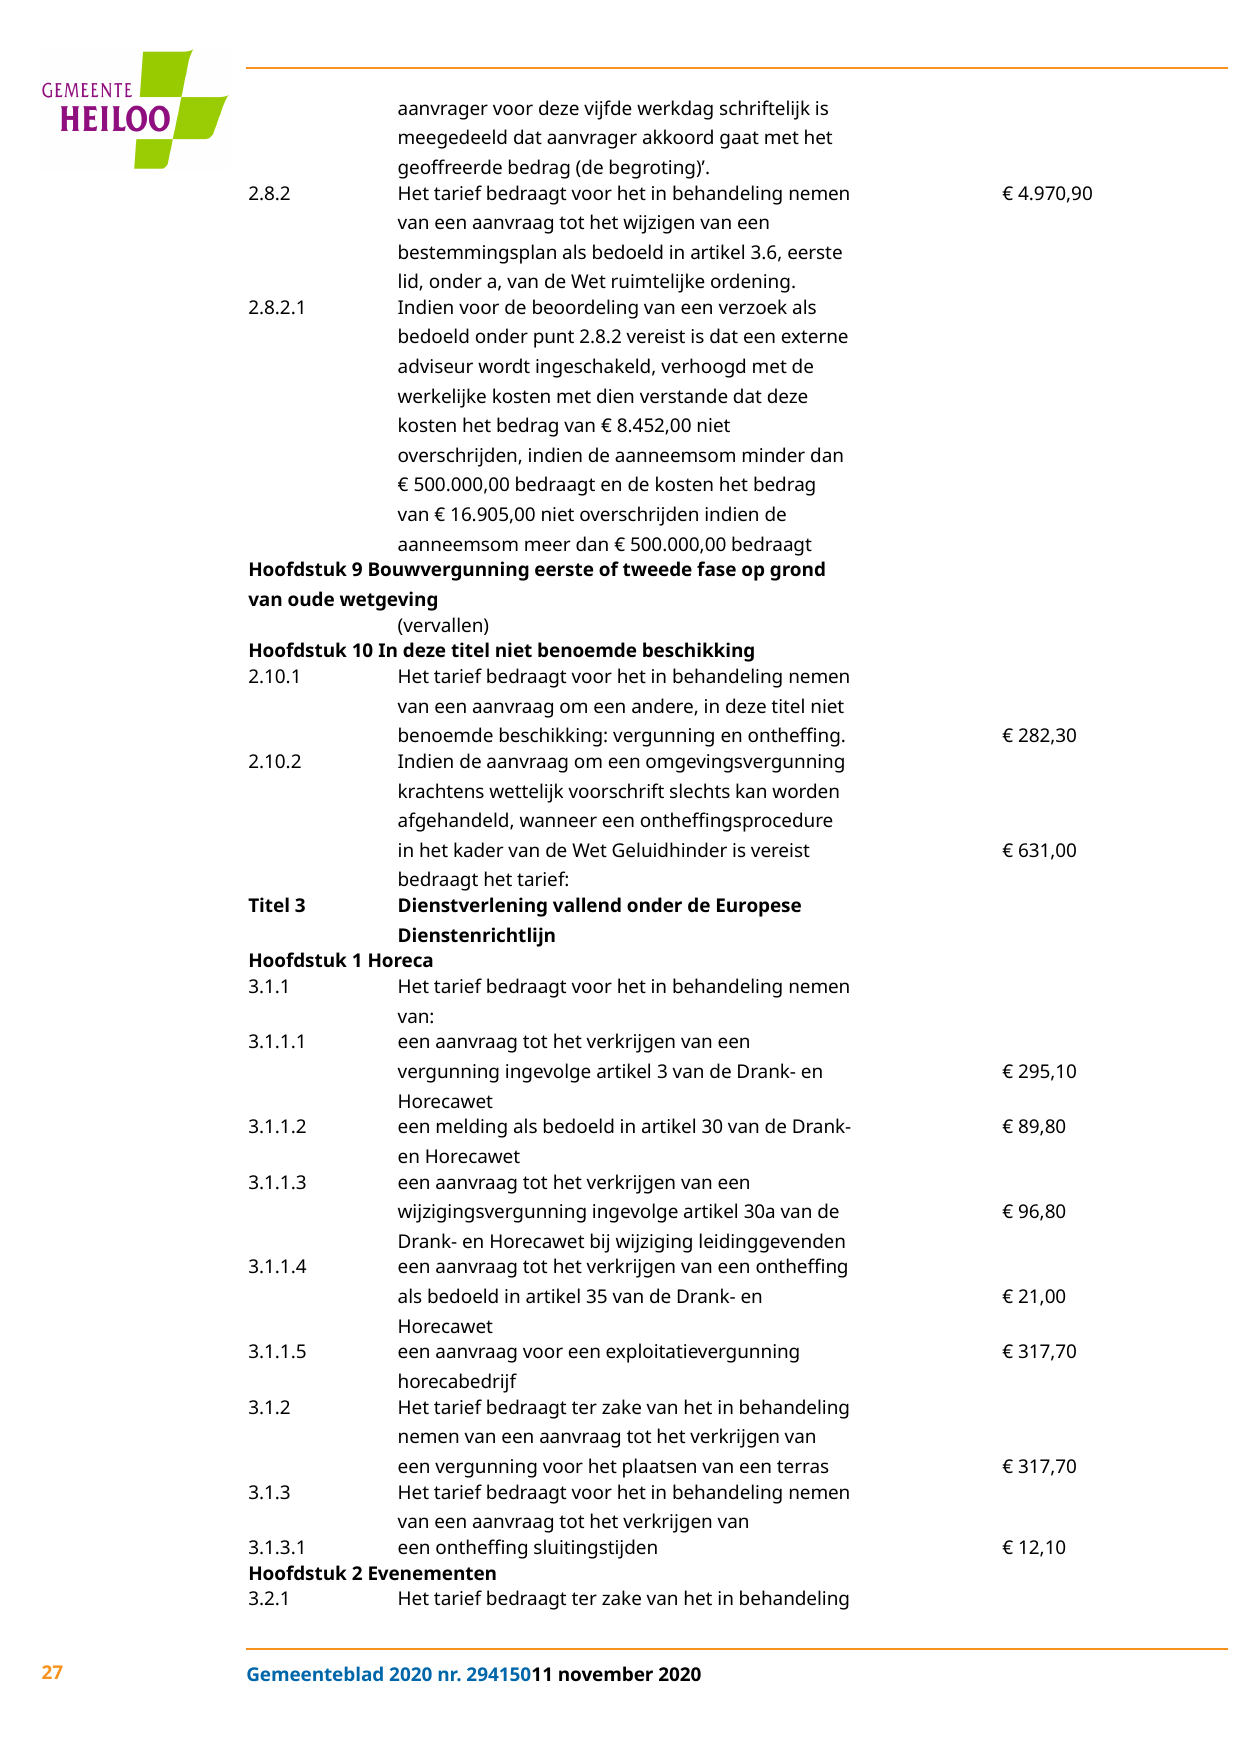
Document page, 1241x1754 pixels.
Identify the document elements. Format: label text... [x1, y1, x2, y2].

table_cell [853, 1169, 1002, 1254]
table_cell [853, 180, 1002, 294]
table_cell € 317,70 [1002, 1394, 1152, 1479]
table_cell € 4.970,90 [1002, 180, 1152, 294]
table_cell [1002, 948, 1152, 973]
table_cell [248, 95, 397, 180]
table_cell [853, 1254, 1002, 1339]
table_cell 3.1.3.1 [248, 1534, 397, 1560]
table_cell [1002, 95, 1152, 180]
table_cell [853, 95, 1002, 180]
table_cell [1002, 294, 1152, 557]
table_cell € 631,00 [1002, 748, 1152, 892]
table_cell [853, 1339, 1002, 1394]
table_cell Het tarief bedraagt ter zake van het in behandeling [398, 1586, 852, 1611]
table_cell € 21,00 [1002, 1254, 1152, 1339]
table_cell [853, 612, 1002, 638]
table_cell een aanvraag tot het verkrijgen van een ontheffing als bedoeld in artikel 35 van de Drank- en Horecawet [398, 1254, 852, 1339]
table_cell 2.10.1 [248, 663, 397, 748]
table_cell 3.1.1.1 [248, 1029, 397, 1113]
table_cell [853, 1479, 1002, 1534]
table_cell [1002, 638, 1152, 663]
table_cell [853, 1586, 1002, 1611]
table_cell [853, 892, 1002, 948]
table_cell een melding als bedoeld in artikel 30 van de Drank- en Horecawet [398, 1114, 852, 1169]
table_cell Hoofdstuk 2 Evenementen [248, 1560, 852, 1586]
table_cell [1002, 973, 1152, 1029]
table_cell Het tarief bedraagt voor het in behandeling nemen van een aanvraag tot het wijzigen van een bestemmingsplan als bedoeld in artikel 3.6, eerste lid, onder a, van de Wet ruimtelijke ordening. [398, 180, 852, 294]
table_cell [853, 557, 1002, 612]
table_cell € 282,30 [1002, 663, 1152, 748]
table_cell [853, 973, 1002, 1029]
table_cell [1002, 612, 1152, 638]
table_cell [1002, 557, 1152, 612]
table_cell Indien voor de beoordeling van een verzoek als bedoeld onder punt 2.8.2 vereist is dat een externe adviseur wordt ingeschakeld, verhoogd met de werkelijke kosten met dien verstande dat deze kosten het bedrag van € 8.452,00 niet overschrijden, indien de aanneemsom minder dan € 500.000,00 bedraagt en de kosten het bedrag van € 16.905,00 niet overschrijden indien de aanneemsom meer dan € 500.000,00 bedraagt [398, 294, 852, 557]
table_cell [853, 663, 1002, 748]
table_cell 3.1.3 [248, 1479, 397, 1534]
table_cell een aanvraag voor een exploitatievergunning horecabedrijf [398, 1339, 852, 1394]
table_cell Hoofdstuk 10 In deze titel niet benoemde beschikking [248, 638, 852, 663]
table_cell [853, 1394, 1002, 1479]
table_cell [853, 638, 1002, 663]
table_cell [853, 1560, 1002, 1586]
table_cell [853, 1114, 1002, 1169]
table_cell € 317,70 [1002, 1339, 1152, 1394]
table_cell 2.8.2 [248, 180, 397, 294]
table_cell Hoofdstuk 9 Bouwvergunning eerste of tweede fase op grond van oude wetgeving [248, 557, 852, 612]
table_cell [1002, 1560, 1152, 1586]
table_cell Het tarief bedraagt ter zake van het in behandeling nemen van een aanvraag tot het verkrijgen van een vergunning voor het plaatsen van een terras [398, 1394, 852, 1479]
table_cell Het tarief bedraagt voor het in behandeling nemen van een aanvraag om een andere, in deze titel niet benoemde beschikking: vergunning en ontheffing. [398, 663, 852, 748]
table_cell 3.1.1.4 [248, 1254, 397, 1339]
table_cell € 295,10 [1002, 1029, 1152, 1113]
table_cell Titel 3 [248, 892, 397, 948]
table_cell [853, 1029, 1002, 1113]
table_cell een aanvraag tot het verkrijgen van een wijzigingsvergunning ingevolge artikel 30a van de Drank- en Horecawet bij wijziging leidinggevenden [398, 1169, 852, 1254]
table_cell [853, 1534, 1002, 1560]
table_cell 2.8.2.1 [248, 294, 397, 557]
table_cell (vervallen) [398, 612, 852, 638]
table_cell 3.1.1 [248, 973, 397, 1029]
table_cell Het tarief bedraagt voor het in behandeling nemen van een aanvraag tot het verkrijgen van [398, 1479, 852, 1534]
table_cell € 12,10 [1002, 1534, 1152, 1560]
picture [41, 47, 231, 172]
table_cell € 89,80 [1002, 1114, 1152, 1169]
table_cell Hoofdstuk 1 Horeca [248, 948, 852, 973]
table_cell een aanvraag tot het verkrijgen van een vergunning ingevolge artikel 3 van de Drank- en Horecawet [398, 1029, 852, 1113]
table_cell aanvrager voor deze vijfde werkdag schriftelijk is meegedeeld dat aanvrager akkoord gaat met het geoffreerde bedrag (de begroting)’. [398, 95, 852, 180]
table_cell [853, 748, 1002, 892]
table_cell 3.2.1 [248, 1586, 397, 1611]
table_cell [853, 948, 1002, 973]
table_cell [853, 294, 1002, 557]
table_cell [1002, 892, 1152, 948]
table_cell 3.1.2 [248, 1394, 397, 1479]
table_cell 3.1.1.2 [248, 1114, 397, 1169]
table_cell Dienstverlening vallend onder de Europese Dienstenrichtlijn [398, 892, 852, 948]
table_cell 2.10.2 [248, 748, 397, 892]
table_cell Het tarief bedraagt voor het in behandeling nemen van: [398, 973, 852, 1029]
table_cell Indien de aanvraag om een omgevingsvergunning krachtens wettelijk voorschrift slechts kan worden afgehandeld, wanneer een ontheffingsprocedure in het kader van de Wet Geluidhinder is vereist bedraagt het tarief: [398, 748, 852, 892]
table_cell een ontheffing sluitingstijden [398, 1534, 852, 1560]
table_cell 3.1.1.3 [248, 1169, 397, 1254]
table_cell [248, 612, 397, 638]
table_cell 3.1.1.5 [248, 1339, 397, 1394]
table_cell € 96,80 [1002, 1169, 1152, 1254]
table_cell [1002, 1586, 1152, 1611]
table_cell [1002, 1479, 1152, 1534]
